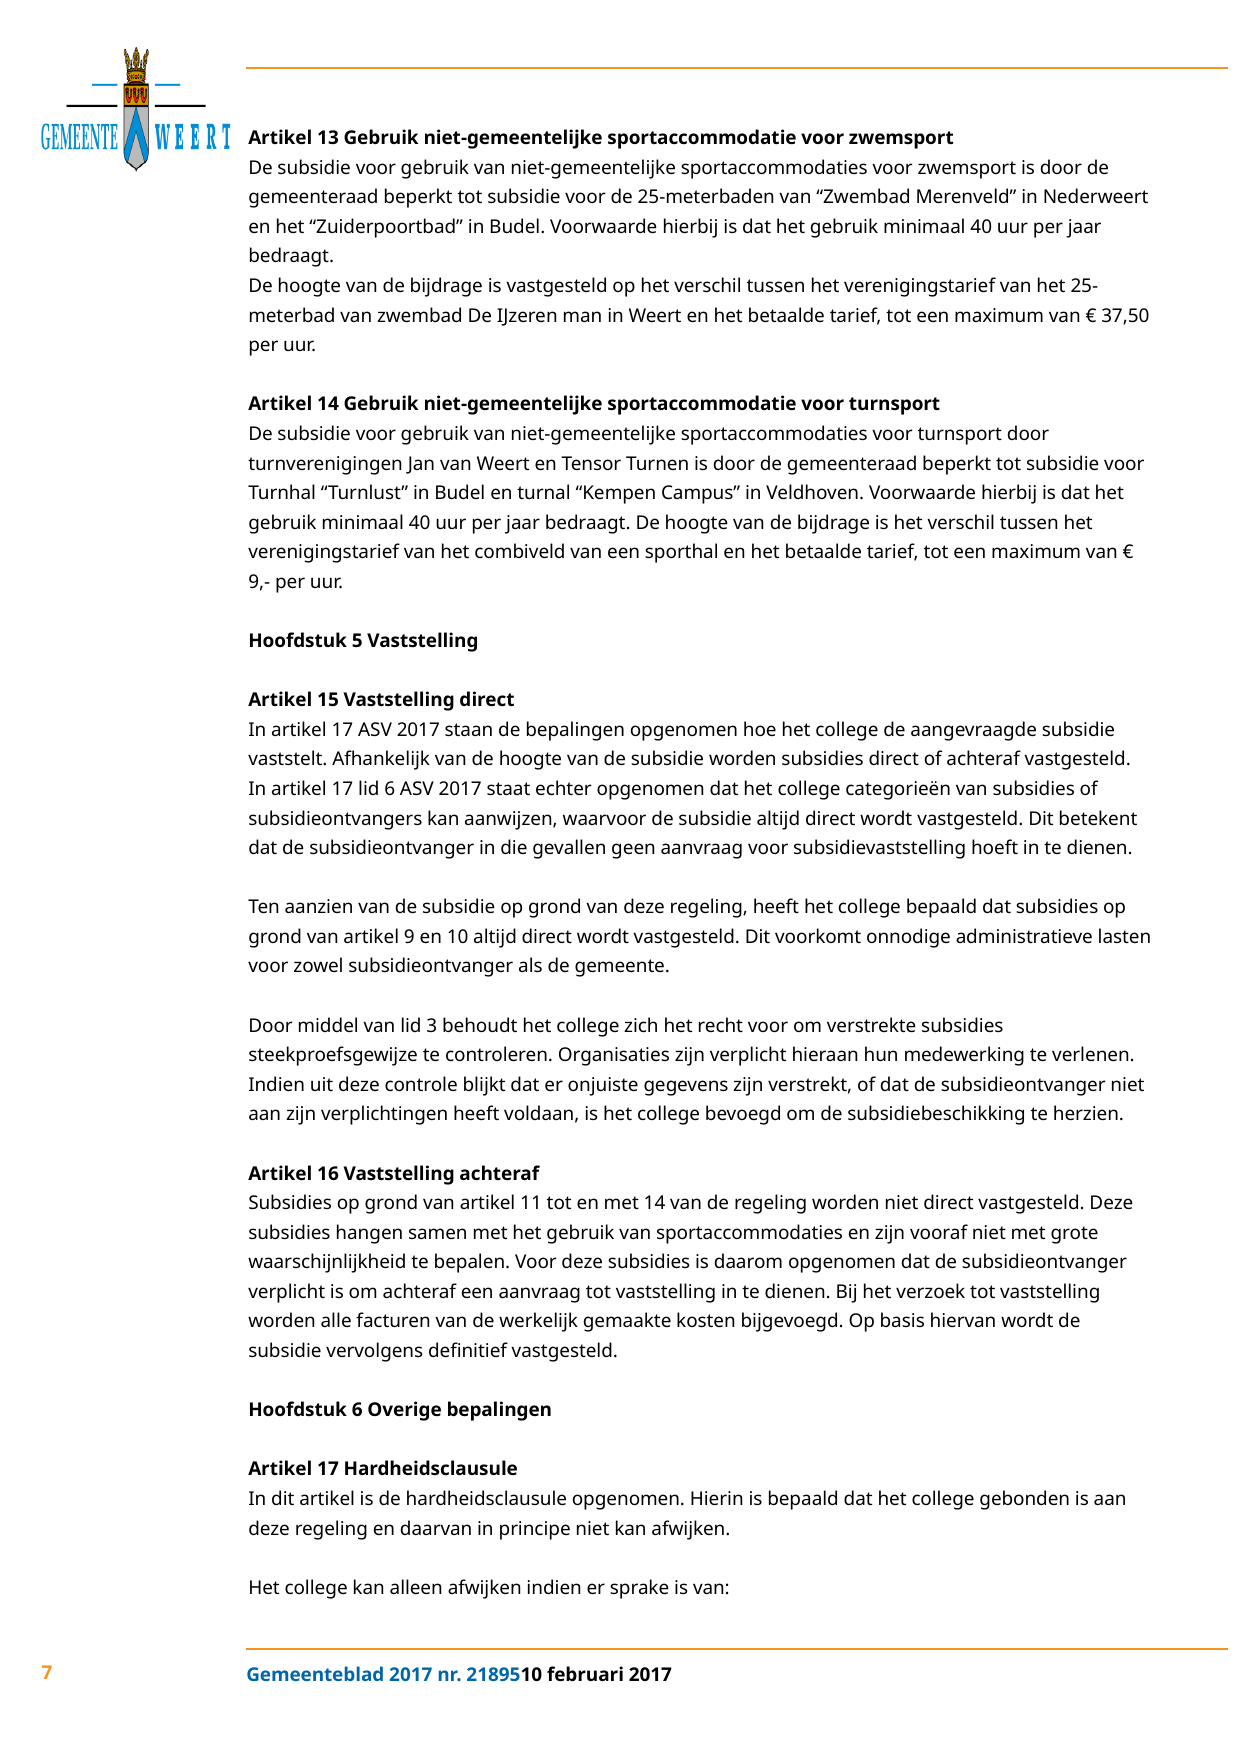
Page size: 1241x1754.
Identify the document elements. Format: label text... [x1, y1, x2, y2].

text Subsidies op grond van artikel 11 tot en met 14 van de regeling worden niet direct vastgesteld. Deze subsidies hangen samen met het gebruik van sportaccommodaties en zijn vooraf niet met grote waarschijnlijkheid te bepalen. Voor deze subsidies is daarom opgenomen dat de subsidieontvanger verplicht is om achteraf een aanvraag tot vaststelling in te dienen. Bij het verzoek tot vaststelling worden alle facturen van de werkelijk gemaakte kosten bijgevoegd. Op basis hiervan wordt de subsidie vervolgens definitief vastgesteld. [248, 1189, 1152, 1363]
text Het college kan alleen afwijken indien er sprake is van: [248, 1574, 1152, 1600]
text In dit artikel is de hardheidsclausule opgenomen. Hierin is bepaald dat het college gebonden is aan deze regeling en daarvan in principe niet kan afwijken. [248, 1485, 1152, 1541]
text Door middel van lid 3 behoudt het college zich het recht voor om verstrekte subsidies steekproefsgewijze te controleren. Organisaties zijn verplicht hieraan hun medewerking te verlenen. Indien uit deze controle blijkt dat er onjuiste gegevens zijn verstrekt, of dat de subsidieontvanger niet aan zijn verplichtingen heeft voldaan, is het college bevoegd om de subsidiebeschikking te herzien. [248, 1012, 1152, 1126]
text Hoofdstuk 5 Vaststelling [248, 627, 1152, 653]
text Hoofdstuk 6 Overige bepalingen [248, 1396, 1152, 1422]
text In artikel 17 ASV 2017 staan de bepalingen opgenomen hoe het college de aangevraagde subsidie vaststelt. Afhankelijk van de hoogte van de subsidie worden subsidies direct of achteraf vastgesteld. In artikel 17 lid 6 ASV 2017 staat echter opgenomen dat het college categorieën van subsidies of subsidieontvangers kan aanwijzen, waarvoor de subsidie altijd direct wordt vastgesteld. Dit betekent dat de subsidieontvanger in die gevallen geen aanvraag voor subsidievaststelling hoeft in te dienen. [248, 716, 1152, 860]
text Ten aanzien van de subsidie op grond van deze regeling, heeft het college bepaald dat subsidies op grond van artikel 9 en 10 altijd direct wordt vastgesteld. Dit voorkomt onnodige administratieve lasten voor zowel subsidieontvanger als de gemeente. [248, 893, 1152, 978]
text Artikel 14 Gebruik niet-gemeentelijke sportaccommodatie voor turnsport [248, 391, 1152, 416]
text Artikel 16 Vaststelling achteraf [248, 1160, 1152, 1186]
text De hoogte van de bijdrage is vastgesteld op het verschil tussen het verenigingstarief van het 25-meterbad van zwembad De IJzeren man in Weert en het betaalde tarief, tot een maximum van € 37,50 per uur. [248, 272, 1152, 357]
text Artikel 17 Hardheidsclausule [248, 1456, 1152, 1481]
text Artikel 15 Vaststelling direct [248, 686, 1152, 712]
text De subsidie voor gebruik van niet-gemeentelijke sportaccommodaties voor turnsport door turnverenigingen Jan van Weert en Tensor Turnen is door de gemeenteraad beperkt tot subsidie voor Turnhal “Turnlust” in Budel en turnal “Kempen Campus” in Veldhoven. Voorwaarde hierbij is dat het gebruik minimaal 40 uur per jaar bedraagt. De hoogte van de bijdrage is het verschil tussen het verenigingstarief van het combiveld van een sporthal en het betaalde tarief, tot een maximum van € 9,- per uur. [248, 420, 1152, 594]
text Artikel 13 Gebruik niet-gemeentelijke sportaccommodatie voor zwemsport [248, 124, 1152, 150]
picture [41, 47, 231, 172]
text De subsidie voor gebruik van niet-gemeentelijke sportaccommodaties voor zwemsport is door de gemeenteraad beperkt tot subsidie voor de 25-meterbaden van “Zwembad Merenveld” in Nederweert en het “Zuiderpoortbad” in Budel. Voorwaarde hierbij is dat het gebruik minimaal 40 uur per jaar bedraagt. [248, 154, 1152, 268]
